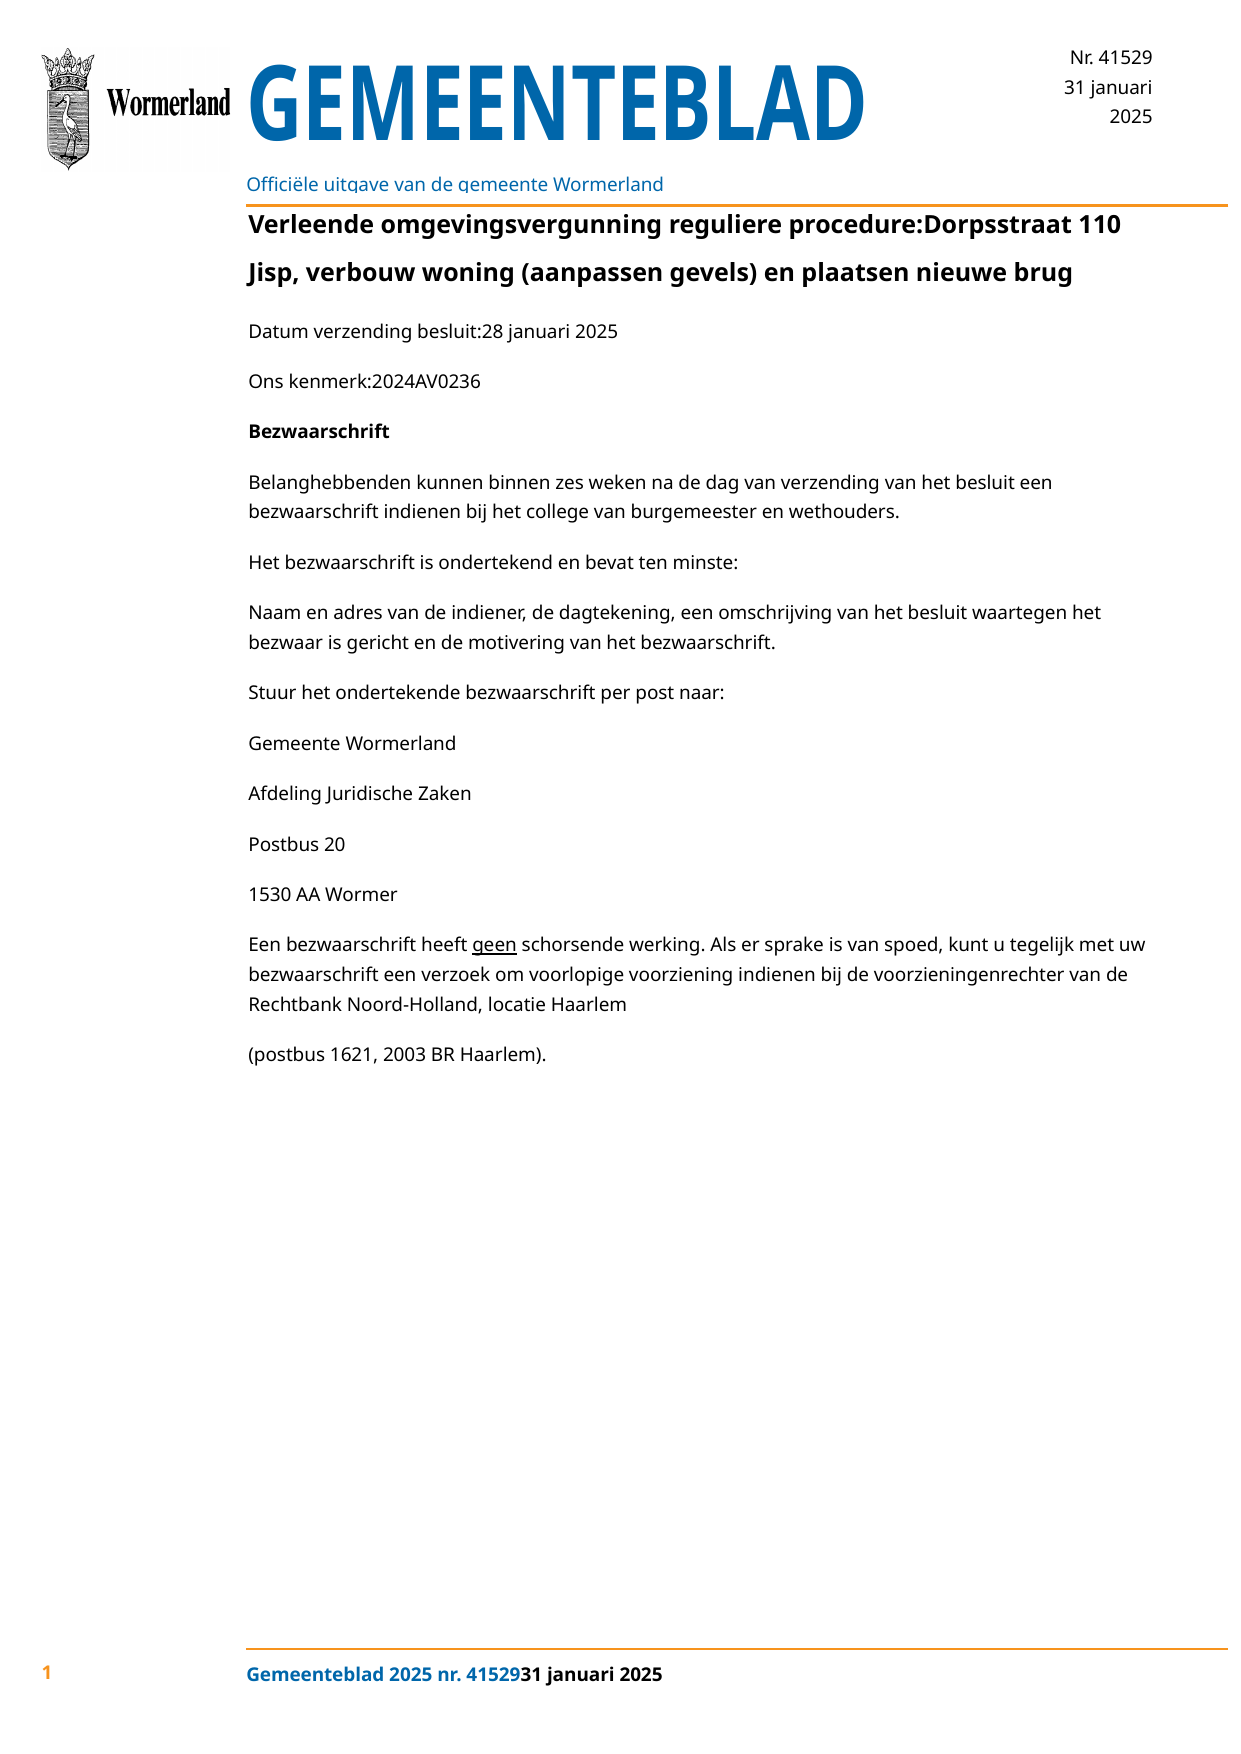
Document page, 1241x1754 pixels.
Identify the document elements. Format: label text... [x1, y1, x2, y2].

text Stuur het ondertekende bezwaarschrift per post naar: [248, 679, 1152, 705]
text Ons kenmerk:2024AV0236 [248, 368, 1152, 394]
text Een bezwaarschrift heeft geen schorsende werking. Als er sprake is van spoed, kunt u tegelijk met uw bezwaarschrift een verzoek om voorlopige voorziening indienen bij de voorzieningenrechter van de Rechtbank Noord-Holland, locatie Haarlem [248, 932, 1152, 1017]
text 1530 AA Wormer [248, 881, 1152, 907]
text Bezwaarschrift [248, 419, 1152, 444]
text Naam en adres van de indiener, de dagtekening, een omschrijving van het besluit waartegen het bezwaar is gericht en de motivering van het bezwaarschrift. [248, 599, 1152, 655]
text Datum verzending besluit:28 januari 2025 [248, 318, 1152, 344]
text Gemeente Wormerland [248, 730, 1152, 756]
text Het bezwaarschrift is ondertekend en bevat ten minste: [248, 549, 1152, 575]
picture [41, 47, 231, 172]
text Verleende omgevingsvergunning reguliere procedure:Dorpsstraat 110 Jisp, verbouw woning (aanpassen gevels) en plaatsen nieuwe brug [248, 207, 1152, 288]
text Belanghebbenden kunnen binnen zes weken na de dag van verzending van het besluit een bezwaarschrift indienen bij het college van burgemeester en wethouders. [248, 469, 1152, 524]
text Postbus 20 [248, 831, 1152, 857]
text (postbus 1621, 2003 BR Haarlem). [248, 1041, 1152, 1067]
text Afdeling Juridische Zaken [248, 780, 1152, 806]
